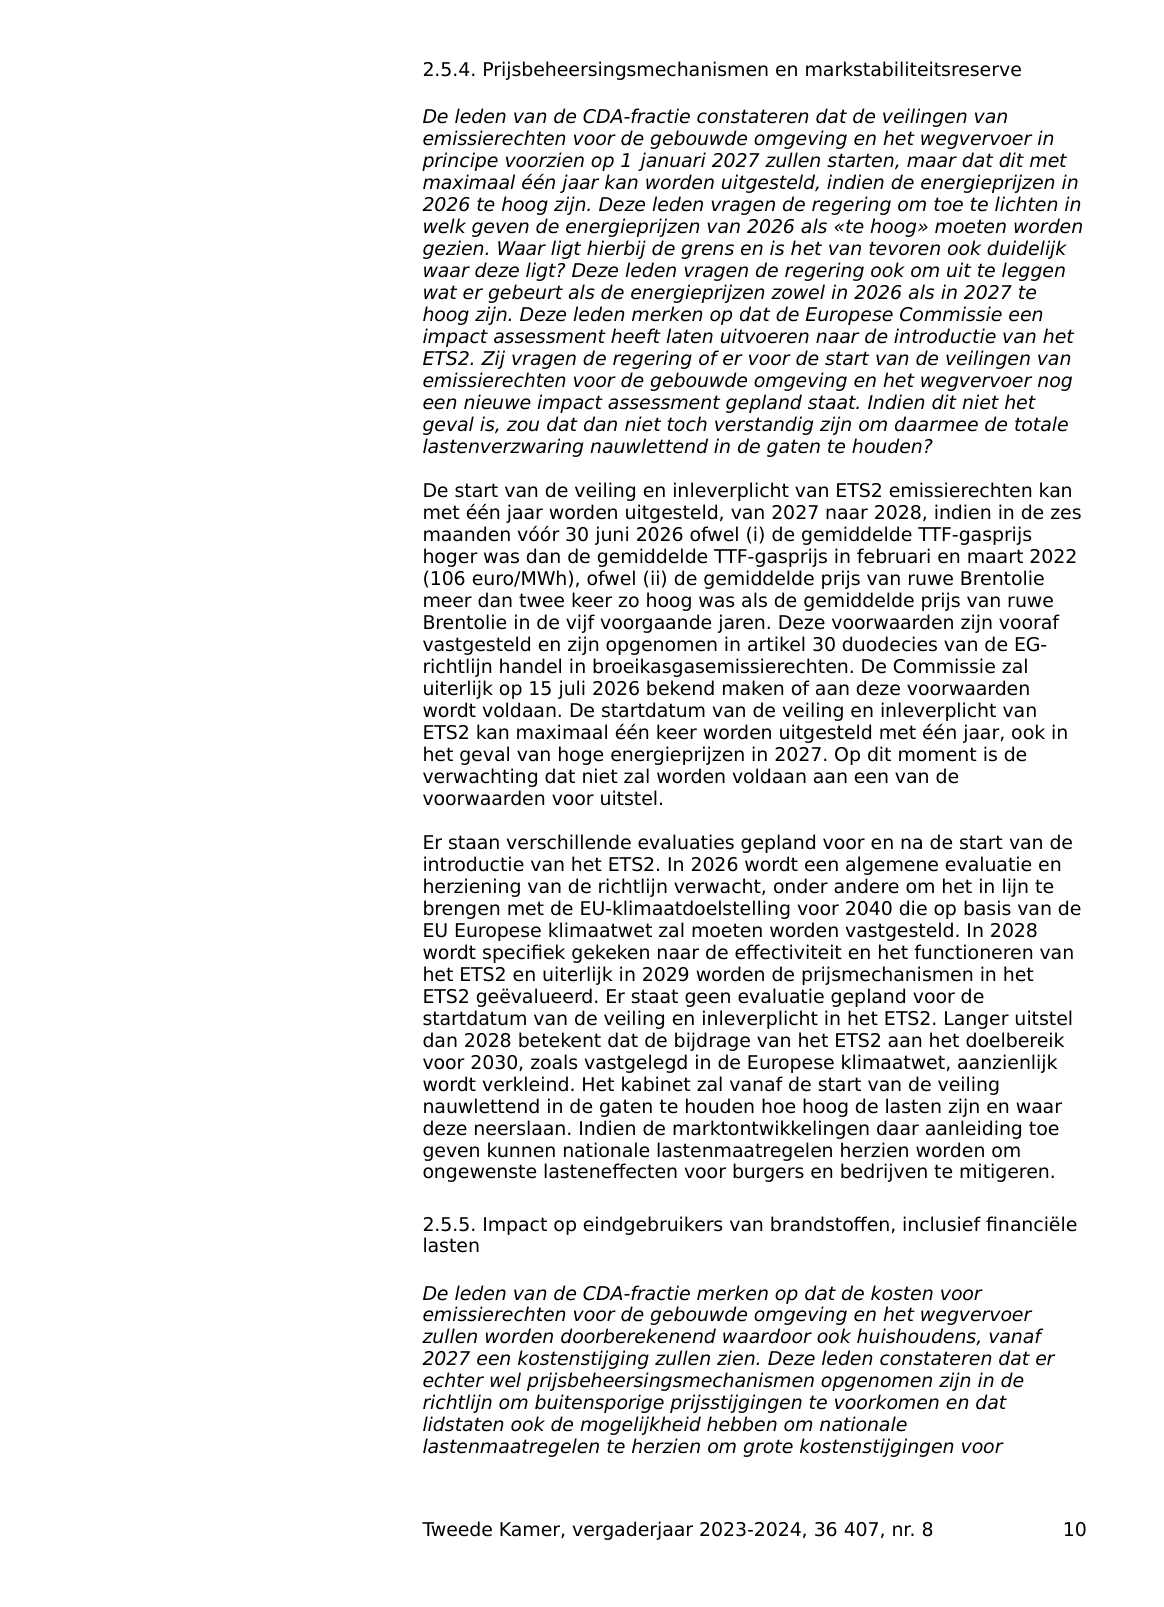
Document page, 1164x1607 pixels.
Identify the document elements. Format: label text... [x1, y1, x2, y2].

subtitle 2.5.4. Prijsbeheersingsmechanismen en markstabiliteitsreserve [422, 59, 1087, 81]
text De leden van de CDA-fractie constateren dat de veilingen van emissierechten voor de gebouwde omgeving en het wegvervoer in principe voorzien op 1 januari 2027 zullen starten, maar dat dit met maximaal één jaar kan worden uitgesteld, indien de energieprijzen in 2026 te hoog zijn. Deze leden vragen de regering om toe te lichten in welk geven de energieprijzen van 2026 als «te hoog» moeten worden gezien. Waar ligt hierbij de grens en is het van tevoren ook duidelijk waar deze ligt? Deze leden vragen de regering ook om uit te leggen wat er gebeurt als de energieprijzen zowel in 2026 als in 2027 te hoog zijn. Deze leden merken op dat de Europese Commissie een impact assessment heeft laten uitvoeren naar de introductie van het ETS2. Zij vragen de regering of er voor de start van de veilingen van emissierechten voor de gebouwde omgeving en het wegvervoer nog een nieuwe impact assessment gepland staat. Indien dit niet het geval is, zou dat dan niet toch verstandig zijn om daarmee de totale lastenverzwaring nauwlettend in de gaten te houden? [422, 106, 1087, 458]
subtitle 2.5.5. Impact op eindgebruikers van brandstoffen, inclusief financiële lasten [422, 1213, 1087, 1257]
text De start van de veiling en inleverplicht van ETS2 emissierechten kan met één jaar worden uitgesteld, van 2027 naar 2028, indien in de zes maanden vóór 30 juni 2026 ofwel (i) de gemiddelde TTF-gasprijs hoger was dan de gemiddelde TTF-gasprijs in februari en maart 2022 (106 euro/MWh), ofwel (ii) de gemiddelde prijs van ruwe Brentolie meer dan twee keer zo hoog was als de gemiddelde prijs van ruwe Brentolie in de vijf voorgaande jaren. Deze voorwaarden zijn vooraf vastgesteld en zijn opgenomen in artikel 30 duodecies van de EG-richtlijn handel in broeikasgasemissierechten. De Commissie zal uiterlijk op 15 juli 2026 bekend maken of aan deze voorwaarden wordt voldaan. De startdatum van de veiling en inleverplicht van ETS2 kan maximaal één keer worden uitgesteld met één jaar, ook in het geval van hoge energieprijzen in 2027. Op dit moment is de verwachting dat niet zal worden voldaan aan een van de voorwaarden voor uitstel. [422, 480, 1087, 809]
text Er staan verschillende evaluaties gepland voor en na de start van de introductie van het ETS2. In 2026 wordt een algemene evaluatie en herziening van de richtlijn verwacht, onder andere om het in lijn te brengen met de EU-klimaatdoelstelling voor 2040 die op basis van de EU Europese klimaatwet zal moeten worden vastgesteld. In 2028 wordt specifiek gekeken naar de effectiviteit en het functioneren van het ETS2 en uiterlijk in 2029 worden de prijsmechanismen in het ETS2 geëvalueerd. Er staat geen evaluatie gepland voor de startdatum van de veiling en inleverplicht in het ETS2. Langer uitstel dan 2028 betekent dat de bijdrage van het ETS2 aan het doelbereik voor 2030, zoals vastgelegd in de Europese klimaatwet, aanzienlijk wordt verkleind. Het kabinet zal vanaf de start van de veiling nauwlettend in de gaten te houden hoe hoog de lasten zijn en waar deze neerslaan. Indien de marktontwikkelingen daar aanleiding toe geven kunnen nationale lastenmaatregelen herzien worden om ongewenste lasteneffecten voor burgers en bedrijven te mitigeren. [422, 832, 1087, 1183]
text De leden van de CDA-fractie merken op dat de kosten voor emissierechten voor de gebouwde omgeving en het wegvervoer zullen worden doorberekenend waardoor ook huishoudens, vanaf 2027 een kostenstijging zullen zien. Deze leden constateren dat er echter wel prijsbeheersingsmechanismen opgenomen zijn in de richtlijn om buitensporige prijsstijgingen te voorkomen en dat lidstaten ook de mogelijkheid hebben om nationale lastenmaatregelen te herzien om grote kostenstijgingen voor [422, 1282, 1087, 1458]
